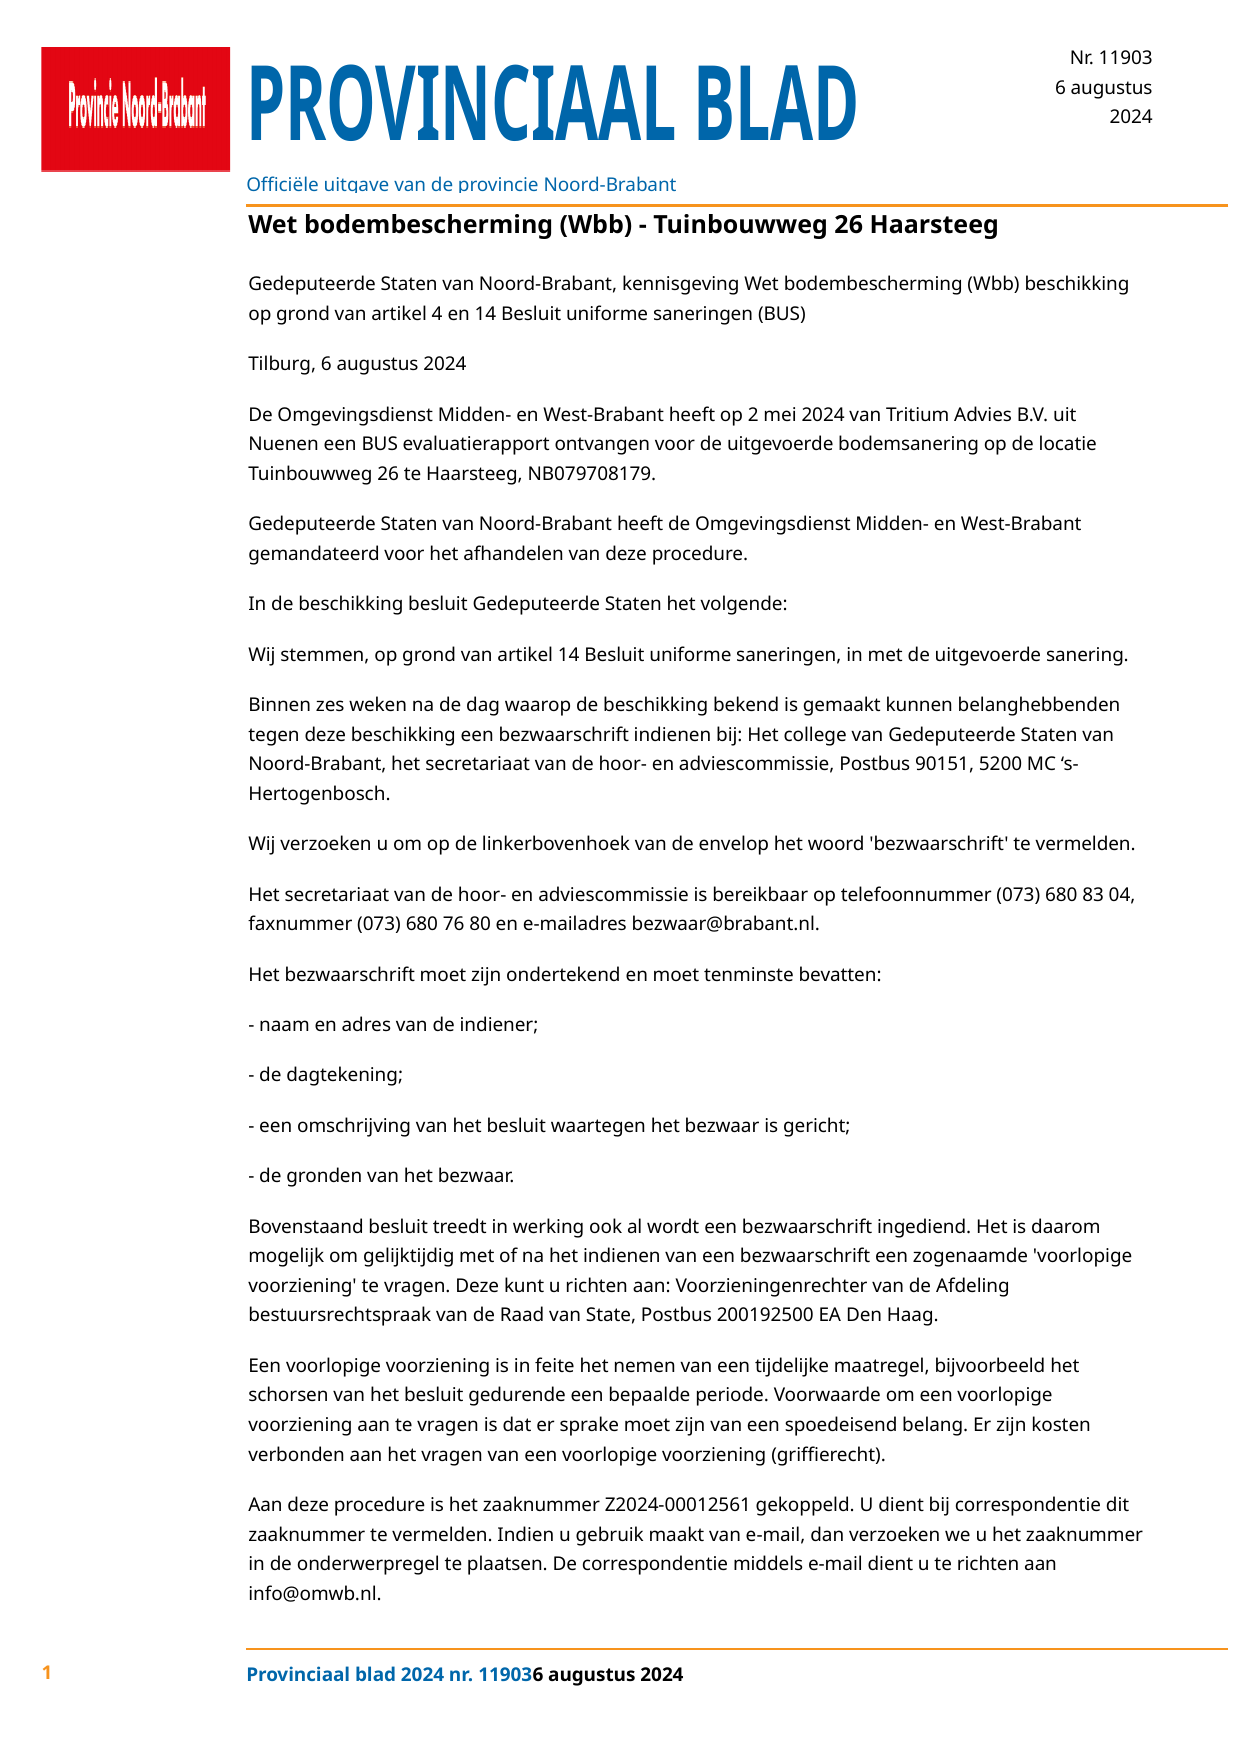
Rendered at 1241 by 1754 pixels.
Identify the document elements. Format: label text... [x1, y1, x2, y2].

picture [41, 47, 231, 172]
text Wij stemmen, op grond van artikel 14 Besluit uniforme saneringen, in met de uitgevoerde sanering. [248, 641, 1152, 666]
text - naam en adres van de indiener; [248, 1011, 1152, 1037]
text Wet bodembescherming (Wbb) - Tuinbouwweg 26 Haarsteeg [248, 207, 1152, 241]
text Een voorlopige voorziening is in feite het nemen van een tijdelijke maatregel, bijvoorbeeld het schorsen van het besluit gedurende een bepaalde periode. Voorwaarde om een voorlopige voorziening aan te vragen is dat er sprake moet zijn van een spoedeisend belang. Er zijn kosten verbonden aan het vragen van een voorlopige voorziening (griffierecht). [248, 1352, 1152, 1466]
text Het bezwaarschrift moet zijn ondertekend en moet tenminste bevatten: [248, 961, 1152, 986]
text Binnen zes weken na de dag waarop de beschikking bekend is gemaakt kunnen belanghebbenden tegen deze beschikking een bezwaarschrift indienen bij: Het college van Gedeputeerde Staten van Noord-Brabant, het secretariaat van de hoor- en adviescommissie, Postbus 90151, 5200 MC ‘s-Hertogenbosch. [248, 691, 1152, 806]
text De Omgevingsdienst Midden- en West-Brabant heeft op 2 mei 2024 van Tritium Advies B.V. uit Nuenen een BUS evaluatierapport ontvangen voor de uitgevoerde bodemsanering op de locatie Tuinbouwweg 26 te Haarsteeg, NB079708179. [248, 401, 1152, 486]
text Wij verzoeken u om op de linkerbovenhoek van de envelop het woord 'bezwaarschrift' te vermelden. [248, 830, 1152, 856]
text In de beschikking besluit Gedeputeerde Staten het volgende: [248, 590, 1152, 616]
text - de gronden van het bezwaar. [248, 1162, 1152, 1188]
text - de dagtekening; [248, 1062, 1152, 1087]
text Het secretariaat van de hoor- en adviescommissie is bereikbaar op telefoonnummer (073) 680 83 04, faxnummer (073) 680 76 80 en e-mailadres bezwaar@brabant.nl. [248, 881, 1152, 936]
text Gedeputeerde Staten van Noord-Brabant, kennisgeving Wet bodembescherming (Wbb) beschikking op grond van artikel 4 en 14 Besluit uniforme saneringen (BUS) [248, 270, 1152, 326]
text Gedeputeerde Staten van Noord-Brabant heeft de Omgevingsdienst Midden- en West-Brabant gemandateerd voor het afhandelen van deze procedure. [248, 510, 1152, 566]
text Bovenstaand besluit treedt in werking ook al wordt een bezwaarschrift ingediend. Het is daarom mogelijk om gelijktijdig met of na het indienen van een bezwaarschrift een zogenaamde 'voorlopige voorziening' te vragen. Deze kunt u richten aan: Voorzieningenrechter van de Afdeling bestuursrechtspraak van de Raad van State, Postbus 200192500 EA Den Haag. [248, 1213, 1152, 1327]
text Tilburg, 6 augustus 2024 [248, 350, 1152, 376]
text Aan deze procedure is het zaaknummer Z2024-00012561 gekoppeld. U dient bij correspondentie dit zaaknummer te vermelden. Indien u gebruik maakt van e-mail, dan verzoeken we u het zaaknummer in de onderwerpregel te plaatsen. De correspondentie middels e-mail dient u te richten aan info@omwb.nl. [248, 1491, 1152, 1606]
text - een omschrijving van het besluit waartegen het bezwaar is gericht; [248, 1112, 1152, 1138]
